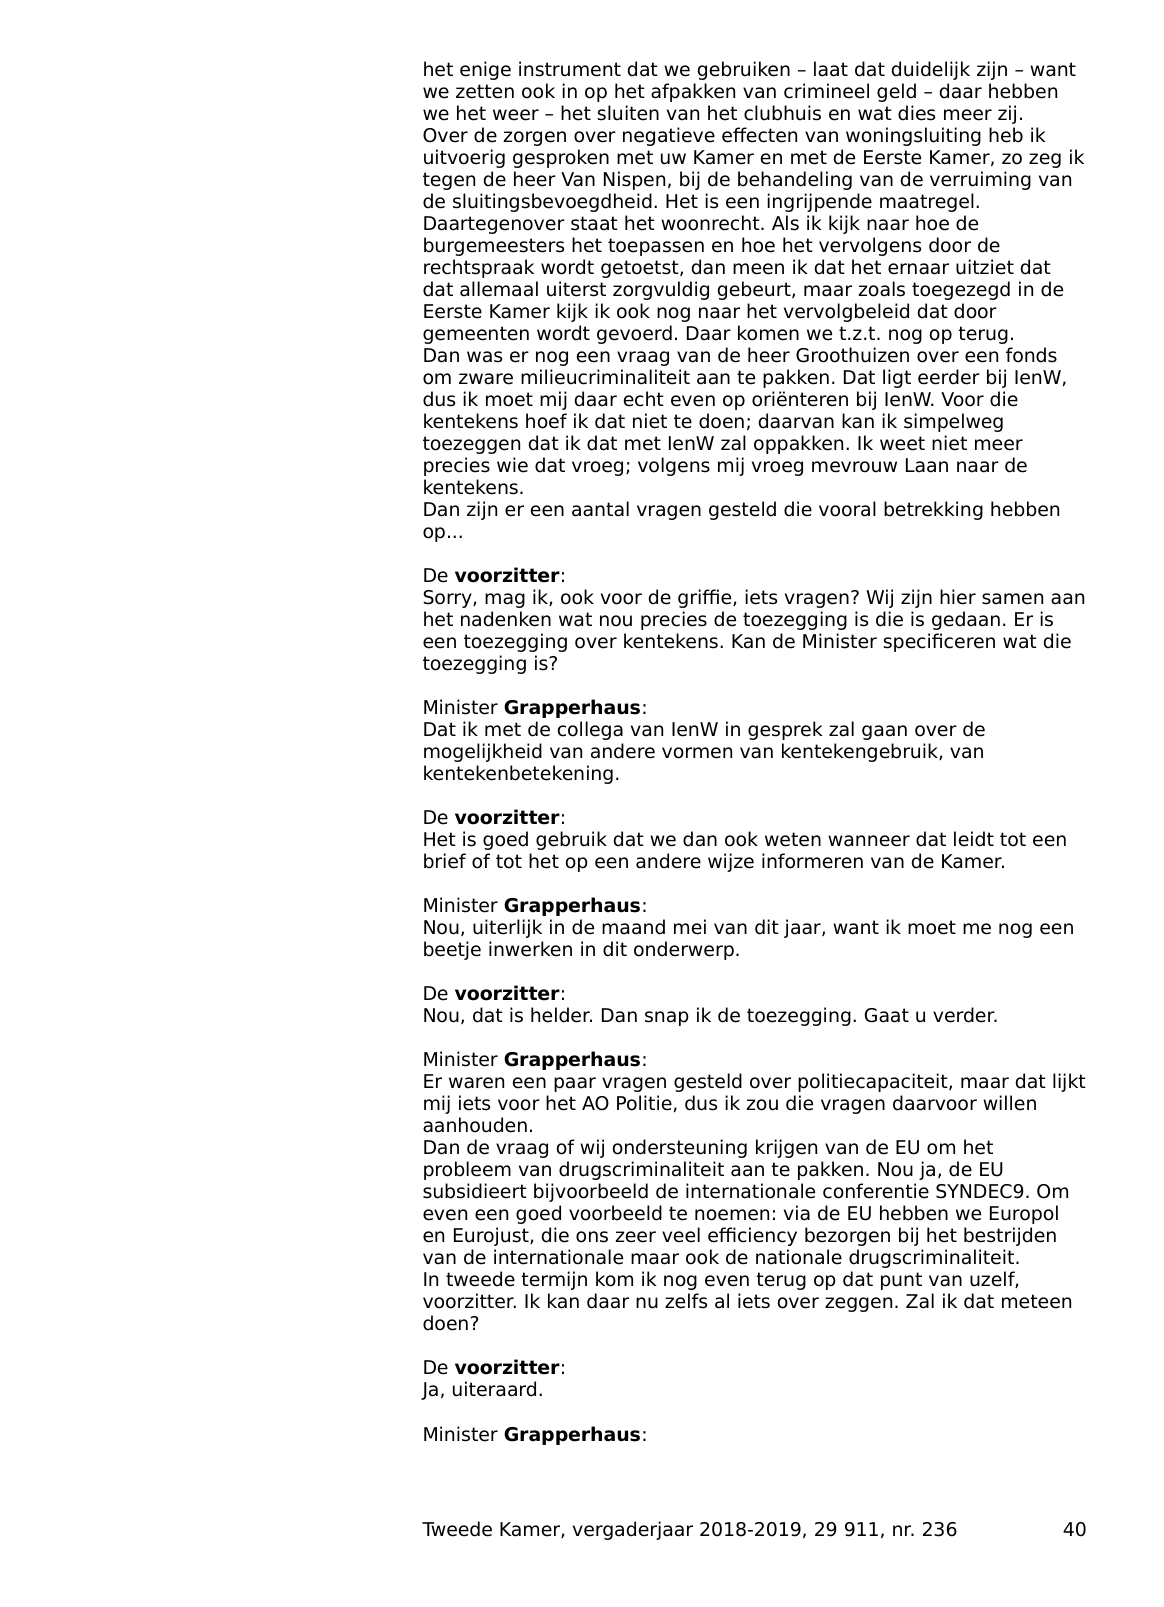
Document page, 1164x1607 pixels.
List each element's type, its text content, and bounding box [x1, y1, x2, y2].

text Dan zijn er een aantal vragen gesteld die vooral betrekking hebben op... [422, 499, 1087, 543]
text In tweede termijn kom ik nog even terug op dat punt van uzelf, voorzitter. Ik kan daar nu zelfs al iets over zeggen. Zal ik dat meteen doen? [422, 1269, 1087, 1335]
text Dat ik met de collega van IenW in gesprek zal gaan over de mogelijkheid van andere vormen van kentekengebruik, van kentekenbetekening. [422, 719, 1087, 785]
text Minister Grapperhaus: [422, 1049, 1087, 1071]
text Over de zorgen over negatieve effecten van woningsluiting heb ik uitvoerig gesproken met uw Kamer en met de Eerste Kamer, zo zeg ik tegen de heer Van Nispen, bij de behandeling van de verruiming van de sluitingsbevoegdheid. Het is een ingrijpende maatregel. Daartegenover staat het woonrecht. Als ik kijk naar hoe de burgemeesters het toepassen en hoe het vervolgens door de rechtspraak wordt getoetst, dan meen ik dat het ernaar uitziet dat dat allemaal uiterst zorgvuldig gebeurt, maar zoals toegezegd in de Eerste Kamer kijk ik ook nog naar het vervolgbeleid dat door gemeenten wordt gevoerd. Daar komen we t.z.t. nog op terug. [422, 125, 1087, 345]
text Dan was er nog een vraag van de heer Groothuizen over een fonds om zware milieucriminaliteit aan te pakken. Dat ligt eerder bij IenW, dus ik moet mij daar echt even op oriënteren bij IenW. Voor die kentekens hoef ik dat niet te doen; daarvan kan ik simpelweg toezeggen dat ik dat met IenW zal oppakken. Ik weet niet meer precies wie dat vroeg; volgens mij vroeg mevrouw Laan naar de kentekens. [422, 345, 1087, 499]
text Ja, uiteraard. [422, 1379, 1087, 1401]
text De voorzitter: [422, 807, 1087, 829]
text het enige instrument dat we gebruiken – laat dat duidelijk zijn – want we zetten ook in op het afpakken van crimineel geld – daar hebben we het weer – het sluiten van het clubhuis en wat dies meer zij. [422, 59, 1087, 125]
text Minister Grapperhaus: [422, 1423, 1087, 1445]
text Minister Grapperhaus: [422, 895, 1087, 917]
text Nou, dat is helder. Dan snap ik de toezegging. Gaat u verder. [422, 1005, 1087, 1027]
text De voorzitter: [422, 1357, 1087, 1379]
text Er waren een paar vragen gesteld over politiecapaciteit, maar dat lijkt mij iets voor het AO Politie, dus ik zou die vragen daarvoor willen aanhouden. [422, 1071, 1087, 1137]
text De voorzitter: [422, 565, 1087, 587]
text Sorry, mag ik, ook voor de griffie, iets vragen? Wij zijn hier samen aan het nadenken wat nou precies de toezegging is die is gedaan. Er is een toezegging over kentekens. Kan de Minister specificeren wat die toezegging is? [422, 587, 1087, 675]
text Dan de vraag of wij ondersteuning krijgen van de EU om het probleem van drugscriminaliteit aan te pakken. Nou ja, de EU subsidieert bijvoorbeeld de internationale conferentie SYNDEC9. Om even een goed voorbeeld te noemen: via de EU hebben we Europol en Eurojust, die ons zeer veel efficiency bezorgen bij het bestrijden van de internationale maar ook de nationale drugscriminaliteit. [422, 1137, 1087, 1269]
text De voorzitter: [422, 983, 1087, 1005]
text Minister Grapperhaus: [422, 697, 1087, 719]
text Nou, uiterlijk in de maand mei van dit jaar, want ik moet me nog een beetje inwerken in dit onderwerp. [422, 917, 1087, 961]
text Het is goed gebruik dat we dan ook weten wanneer dat leidt tot een brief of tot het op een andere wijze informeren van de Kamer. [422, 829, 1087, 873]
